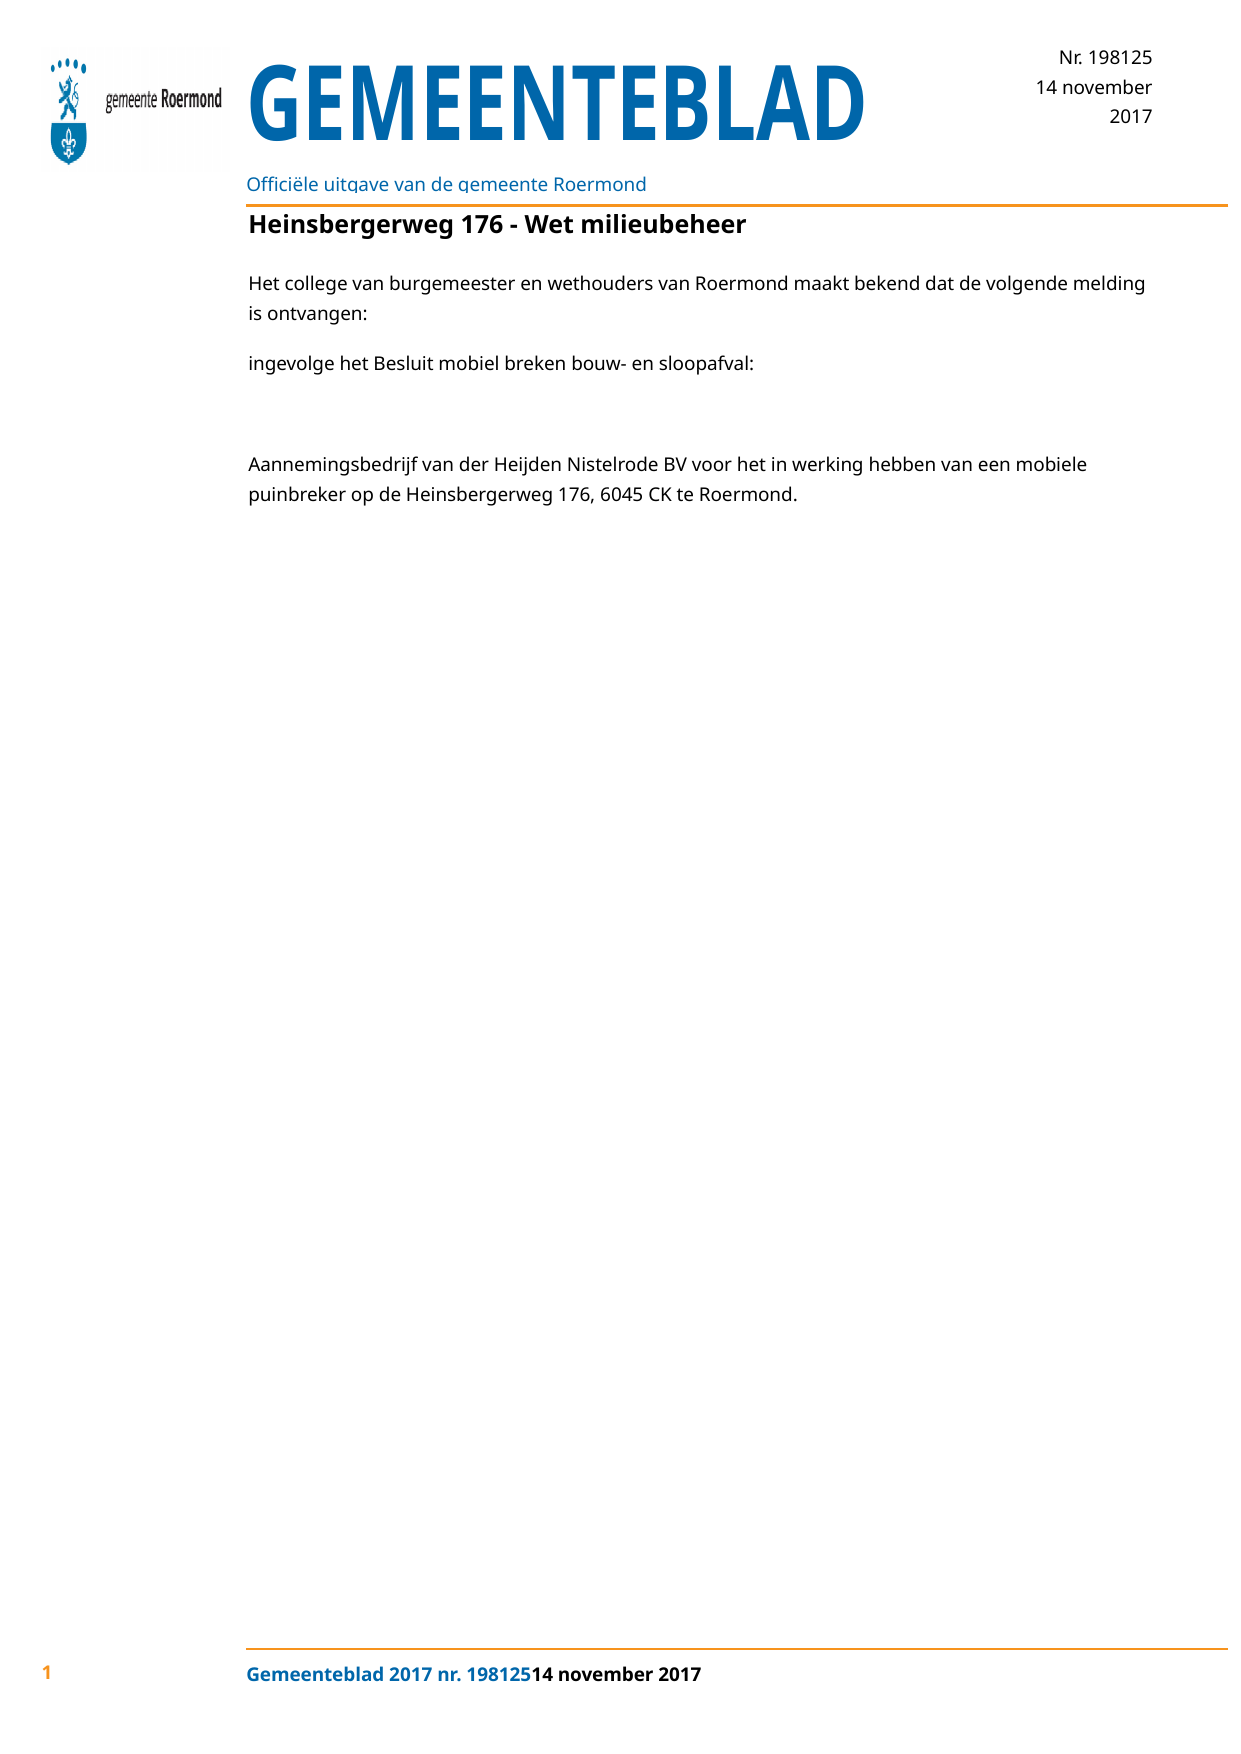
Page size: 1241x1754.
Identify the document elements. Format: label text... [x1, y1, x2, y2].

text ingevolge het Besluit mobiel breken bouw- en sloopafval: [248, 350, 1152, 376]
picture [41, 47, 231, 172]
text Aannemingsbedrijf van der Heijden Nistelrode BV voor het in werking hebben van een mobiele puinbreker op de Heinsbergerweg 176, 6045 CK te Roermond. [248, 451, 1152, 506]
text Het college van burgemeester en wethouders van Roermond maakt bekend dat de volgende melding is ontvangen: [248, 270, 1152, 326]
text Heinsbergerweg 176 - Wet milieubeheer [248, 207, 1152, 241]
